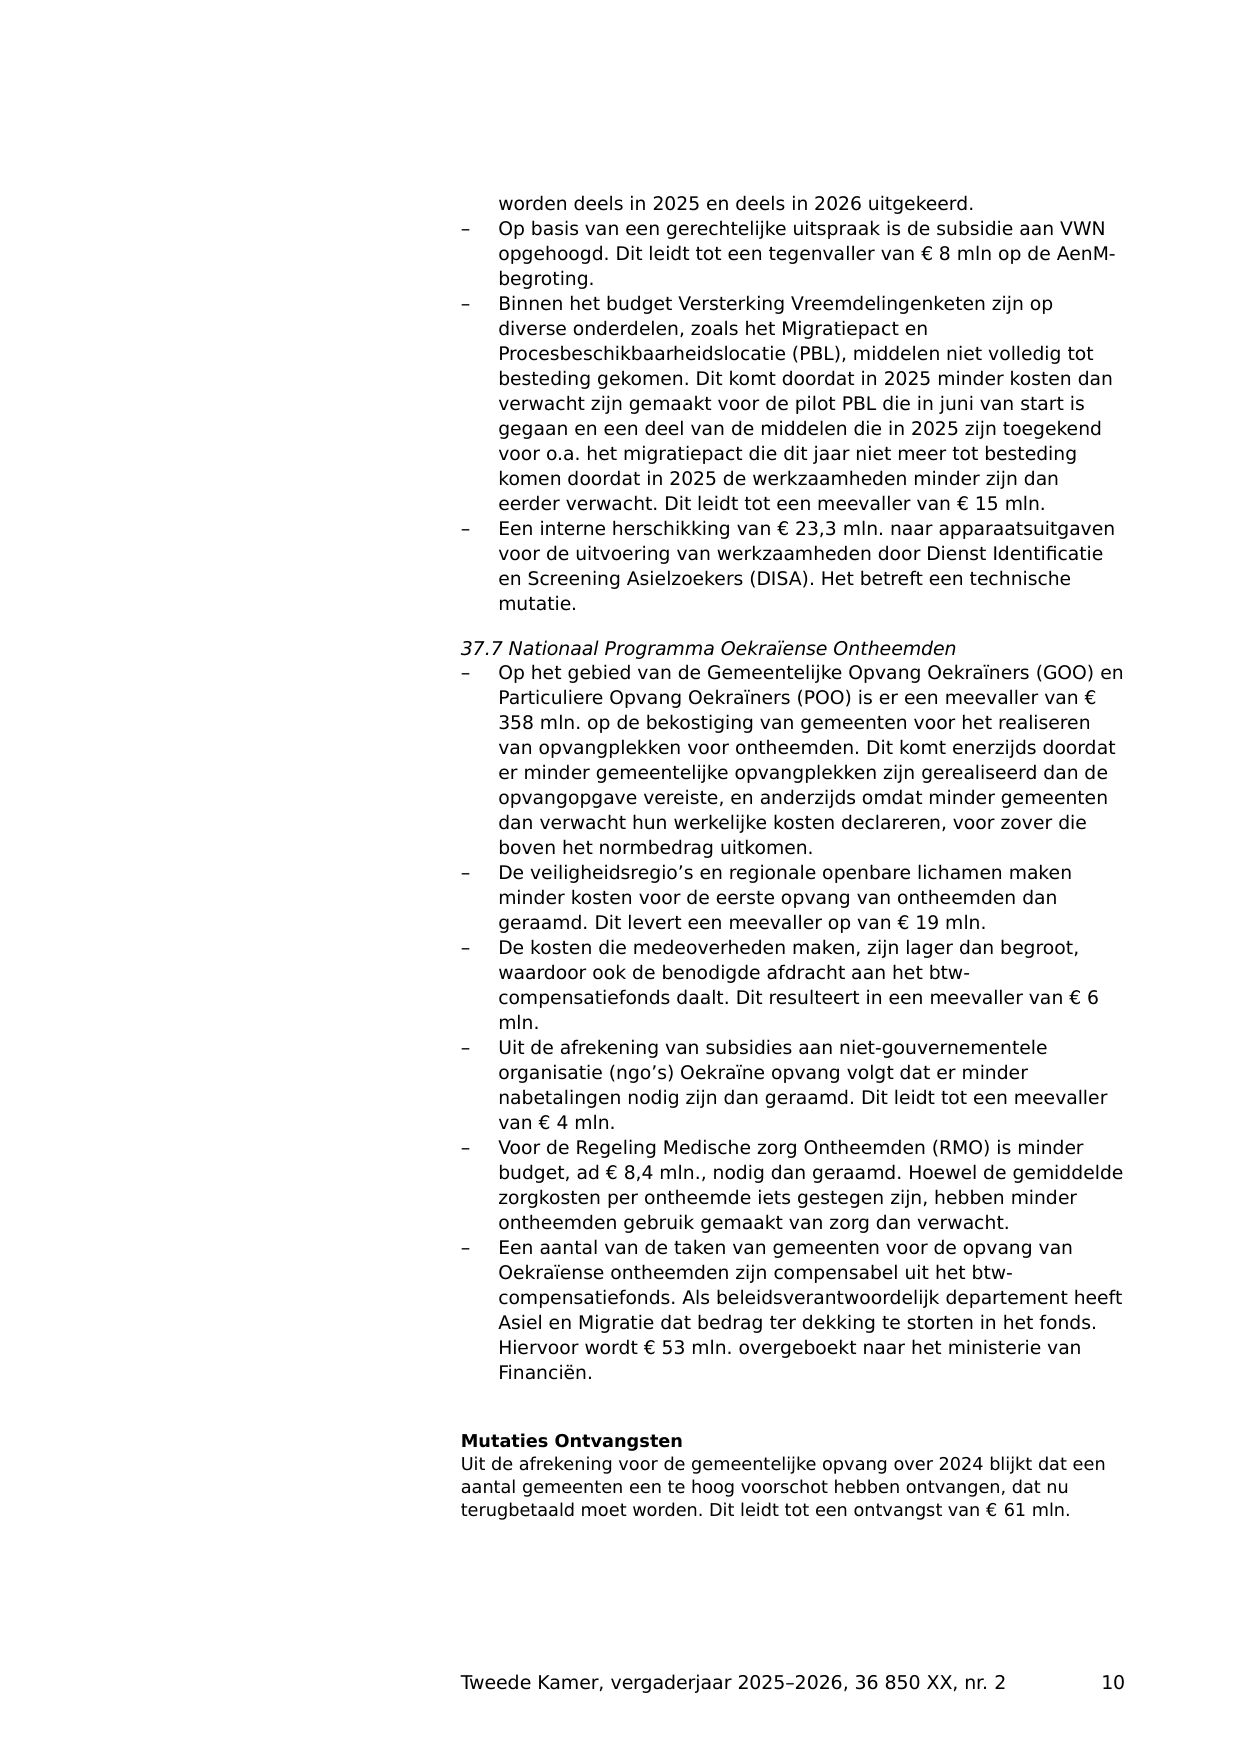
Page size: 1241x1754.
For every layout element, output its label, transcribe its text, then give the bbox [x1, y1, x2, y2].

list De veiligheidsregio’s en regionale openbare lichamen maken minder kosten voor de eerste opvang van ontheemden dan geraamd. Dit levert een meevaller op van € 19 mln. [461, 860, 1125, 935]
list Op basis van een gerechtelijke uitspraak is de subsidie aan VWN opgehoogd. Dit leidt tot een tegenvaller van € 8 mln op de AenM-begroting. [461, 216, 1125, 291]
list De kosten die medeoverheden maken, zijn lager dan begroot, waardoor ook de benodigde afdracht aan het btw-compensatiefonds daalt. Dit resulteert in een meevaller van € 6 mln. [461, 935, 1125, 1035]
list Uit de afrekening van subsidies aan niet-gouvernementele organisatie (ngo’s) Oekraïne opvang volgt dat er minder nabetalingen nodig zijn dan geraamd. Dit leidt tot een meevaller van € 4 mln. [461, 1035, 1125, 1135]
list Binnen het budget Versterking Vreemdelingenketen zijn op diverse onderdelen, zoals het Migratiepact en Procesbeschikbaarheidslocatie (PBL), middelen niet volledig tot besteding gekomen. Dit komt doordat in 2025 minder kosten dan verwacht zijn gemaakt voor de pilot PBL die in juni van start is gegaan en een deel van de middelen die in 2025 zijn toegekend voor o.a. het migratiepact die dit jaar niet meer tot besteding komen doordat in 2025 de werkzaamheden minder zijn dan eerder verwacht. Dit leidt tot een meevaller van € 15 mln. [461, 291, 1125, 516]
list Een aantal van de taken van gemeenten voor de opvang van Oekraïense ontheemden zijn compensabel uit het btw-compensatiefonds. Als beleidsverantwoordelijk departement heeft Asiel en Migratie dat bedrag ter dekking te storten in het fonds. Hiervoor wordt € 53 mln. overgeboekt naar het ministerie van Financiën. [461, 1235, 1125, 1385]
text Mutaties Ontvangsten Uit de afrekening voor de gemeentelijke opvang over 2024 blijkt dat een aantal gemeenten een te hoog voorschot hebben ontvangen, dat nu terugbetaald moet worden. Dit leidt tot een ontvangst van € 61 mln. [461, 1407, 1125, 1521]
list Op het gebied van de Gemeentelĳke Opvang Oekraïners (GOO) en Particuliere Opvang Oekraïners (POO) is er een meevaller van € 358 mln. op de bekostiging van gemeenten voor het realiseren van opvangplekken voor ontheemden. Dit komt enerzijds doordat er minder gemeentelijke opvangplekken zijn gerealiseerd dan de opvangopgave vereiste, en anderzijds omdat minder gemeenten dan verwacht hun werkelijke kosten declareren, voor zover die boven het normbedrag uitkomen. [461, 660, 1125, 860]
list Voor de Regeling Medische zorg Ontheemden (RMO) is minder budget, ad € 8,4 mln., nodig dan geraamd. Hoewel de gemiddelde zorgkosten per ontheemde iets gestegen zijn, hebben minder ontheemden gebruik gemaakt van zorg dan verwacht. [461, 1135, 1125, 1235]
text 37.7 Nationaal Programma Oekraïense Ontheemden [461, 638, 1125, 660]
list worden deels in 2025 en deels in 2026 uitgekeerd. [461, 191, 1125, 216]
list Een interne herschikking van € 23,3 mln. naar apparaatsuitgaven voor de uitvoering van werkzaamheden door Dienst Identificatie en Screening Asielzoekers (DISA). Het betreft een technische mutatie. [461, 516, 1125, 616]
